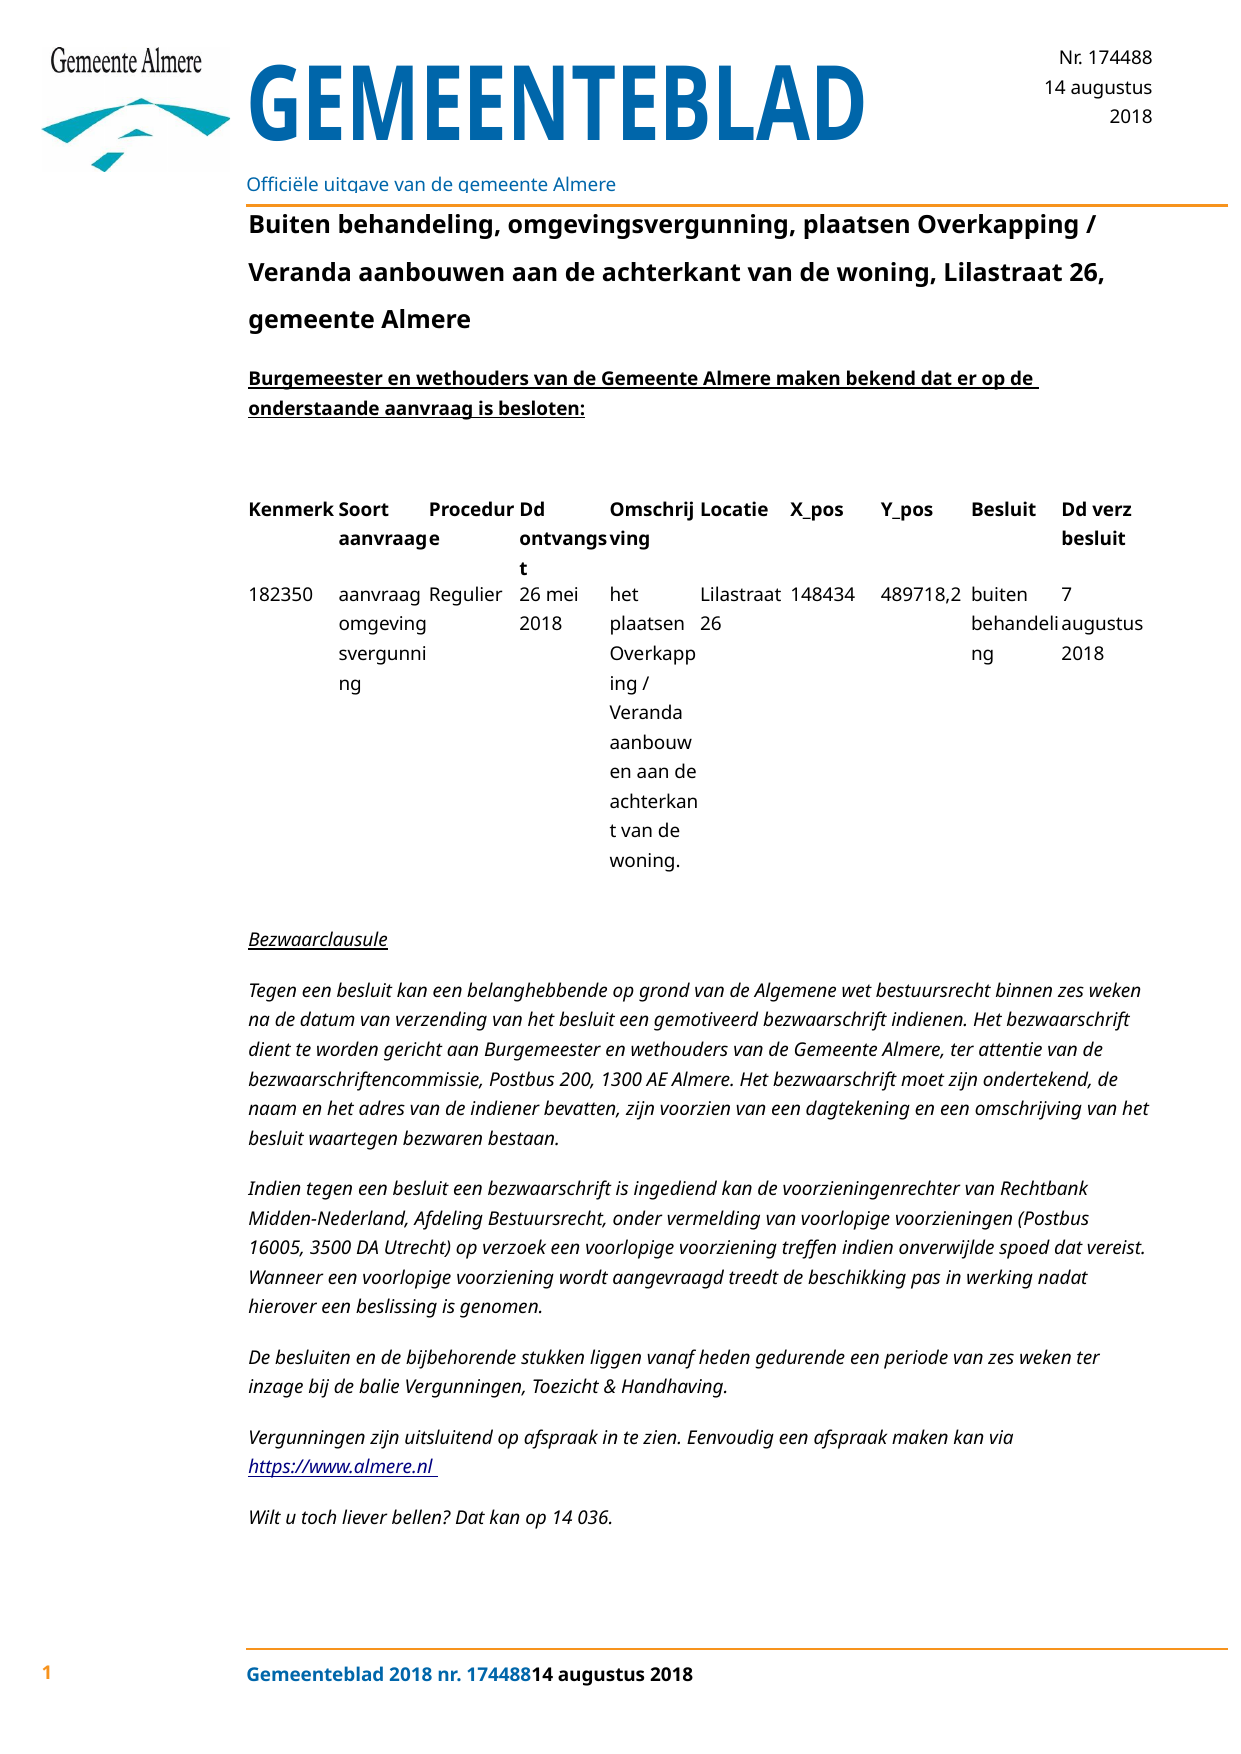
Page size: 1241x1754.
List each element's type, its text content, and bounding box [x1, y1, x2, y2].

table_header Soort aanvraag [338, 496, 429, 581]
table_cell Lilastraat 26 [700, 581, 790, 873]
table_header Dd ontvangst [519, 496, 609, 581]
table_header Omschrijving [609, 496, 700, 581]
table_cell 489718,2 [881, 581, 971, 873]
table_cell 148434 [790, 581, 881, 873]
table_cell buiten behandeling [971, 581, 1061, 873]
table_header Procedure [429, 496, 519, 581]
table_cell het plaatsen Overkapping / Veranda aanbouwen aan de achterkant van de woning. [609, 581, 700, 873]
text Vergunningen zijn uitsluitend op afspraak in te zien. Eenvoudig een afspraak maken kan via https://www.almere.nl [248, 1424, 1152, 1479]
text Bezwaarclausule [248, 927, 1152, 952]
table_header Y_pos [881, 496, 971, 581]
table_header Besluit [971, 496, 1061, 581]
text Wilt u toch liever bellen? Dat kan op 14 036. [248, 1504, 1152, 1530]
text Buiten behandeling, omgevingsvergunning, plaatsen Overkapping / Veranda aanbouwen aan de achterkant van de woning, Lilastraat 26, gemeente Almere [248, 207, 1152, 336]
table_cell 26 mei 2018 [519, 581, 609, 873]
table_cell 182350 [248, 581, 338, 873]
text Tegen een besluit kan een belanghebbende op grond van de Algemene wet bestuursrecht binnen zes weken na de datum van verzending van het besluit een gemotiveerd bezwaarschrift indienen. Het bezwaarschrift dient te worden gericht aan Burgemeester en wethouders van de Gemeente Almere, ter attentie van de bezwaarschriftencommissie, Postbus 200, 1300 AE Almere. Het bezwaarschrift moet zijn ondertekend, de naam en het adres van de indiener bevatten, zijn voorzien van een dagtekening en een omschrijving van het besluit waartegen bezwaren bestaan. [248, 977, 1152, 1151]
text Burgemeester en wethouders van de Gemeente Almere maken bekend dat er op de onderstaande aanvraag is besloten: [248, 366, 1152, 421]
table_cell aanvraag omgevingsvergunning [338, 581, 429, 873]
table_header X_pos [790, 496, 881, 581]
picture [41, 47, 231, 172]
table_header Kenmerk [248, 496, 338, 581]
table_header Dd verz besluit [1061, 496, 1152, 581]
table_cell 7 augustus 2018 [1061, 581, 1152, 873]
table_cell Regulier [429, 581, 519, 873]
text De besluiten en de bijbehorende stukken liggen vanaf heden gedurende een periode van zes weken ter inzage bij de balie Vergunningen, Toezicht & Handhaving. [248, 1344, 1152, 1399]
text Indien tegen een besluit een bezwaarschrift is ingediend kan de voorzieningenrechter van Rechtbank Midden-Nederland, Afdeling Bestuursrecht, onder vermelding van voorlopige voorzieningen (Postbus 16005, 3500 DA Utrecht) op verzoek een voorlopige voorziening treffen indien onverwijlde spoed dat vereist. Wanneer een voorlopige voorziening wordt aangevraagd treedt de beschikking pas in werking nadat hierover een beslissing is genomen. [248, 1175, 1152, 1319]
table_header Locatie [700, 496, 790, 581]
